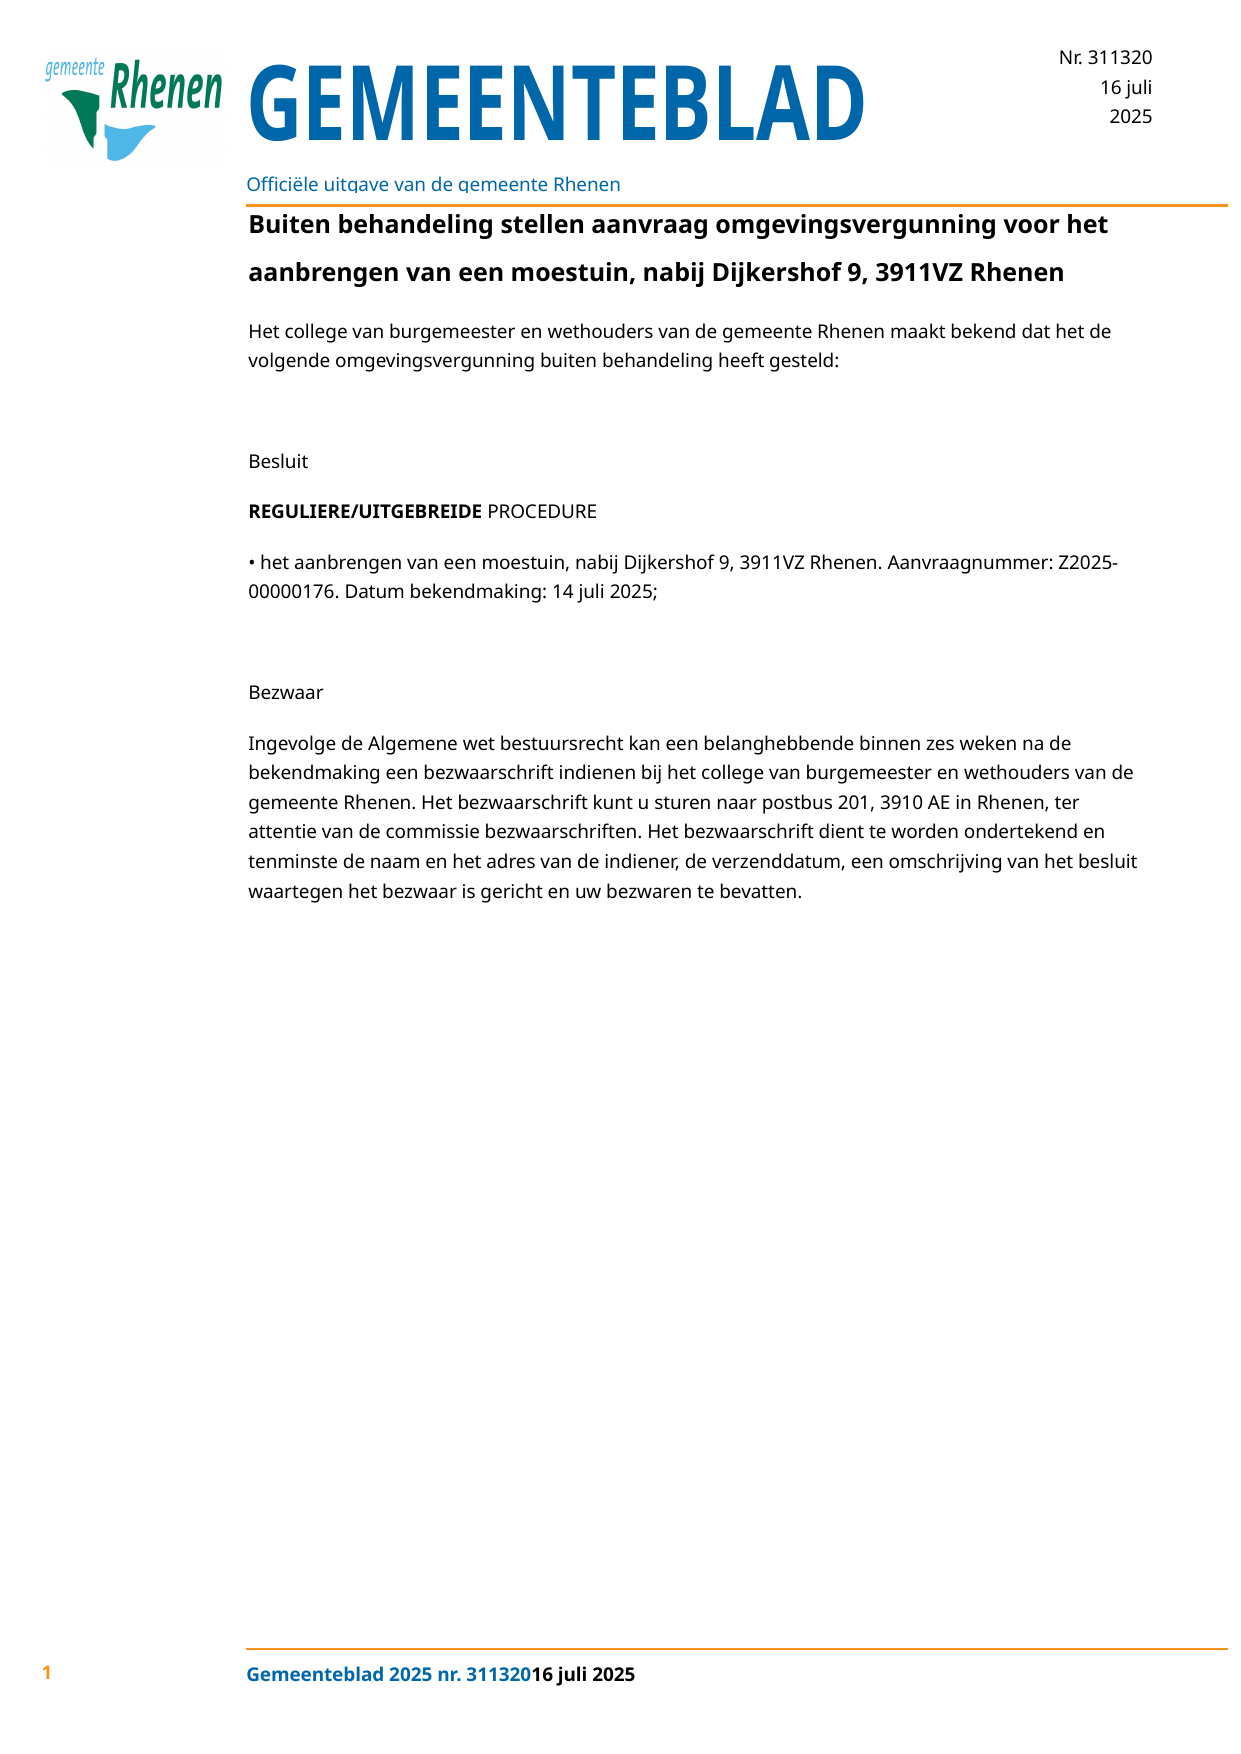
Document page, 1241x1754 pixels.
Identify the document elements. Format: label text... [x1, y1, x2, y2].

text • het aanbrengen van een moestuin, nabij Dijkershof 9, 3911VZ Rhenen. Aanvraagnummer: Z2025-00000176. Datum bekendmaking: 14 juli 2025; [248, 549, 1152, 604]
text Het college van burgemeester en wethouders van de gemeente Rhenen maakt bekend dat het de volgende omgevingsvergunning buiten behandeling heeft gesteld: [248, 318, 1152, 373]
text Besluit [248, 448, 1152, 474]
text Ingevolge de Algemene wet bestuursrecht kan een belanghebbende binnen zes weken na de bekendmaking een bezwaarschrift indienen bij het college van burgemeester en wethouders van de gemeente Rhenen. Het bezwaarschrift kunt u sturen naar postbus 201, 3910 AE in Rhenen, ter attentie van de commissie bezwaarschriften. Het bezwaarschrift dient te worden ondertekend en tenminste de naam en het adres van de indiener, de verzenddatum, een omschrijving van het besluit waartegen het bezwaar is gericht en uw bezwaren te bevatten. [248, 730, 1152, 904]
picture [41, 47, 231, 172]
text Bezwaar [248, 679, 1152, 705]
text Buiten behandeling stellen aanvraag omgevingsvergunning voor het aanbrengen van een moestuin, nabij Dijkershof 9, 3911VZ Rhenen [248, 207, 1152, 288]
text REGULIERE/UITGEBREIDE PROCEDURE [248, 499, 1152, 524]
